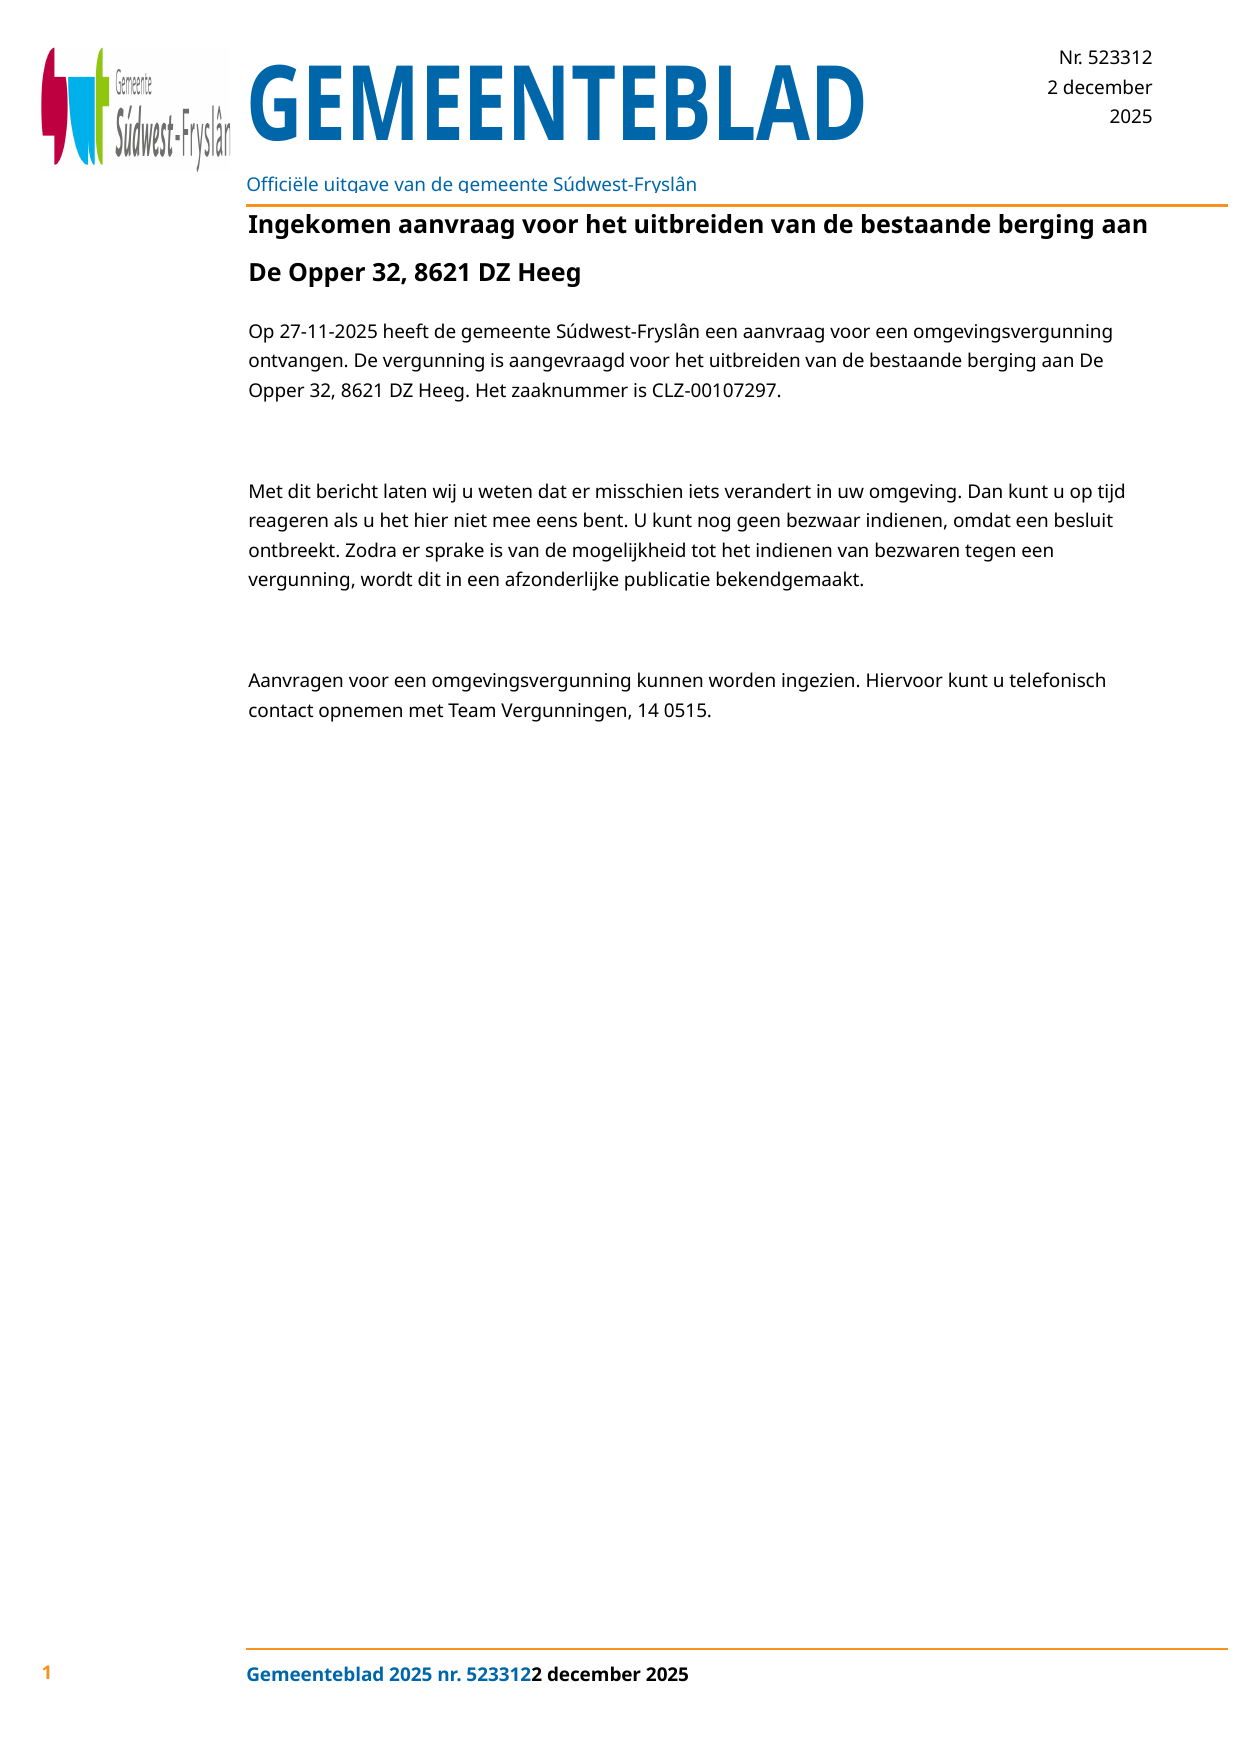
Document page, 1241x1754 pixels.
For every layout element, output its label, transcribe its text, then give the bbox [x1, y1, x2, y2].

picture [41, 47, 231, 172]
text Aanvragen voor een omgevingsvergunning kunnen worden ingezien. Hiervoor kunt u telefonisch contact opnemen met Team Vergunningen, 14 0515. [248, 667, 1152, 723]
text Op 27-11-2025 heeft de gemeente Súdwest-Fryslân een aanvraag voor een omgevingsvergunning ontvangen. De vergunning is aangevraagd voor het uitbreiden van de bestaande berging aan De Opper 32, 8621 DZ Heeg. Het zaaknummer is CLZ-00107297. [248, 318, 1152, 403]
text Ingekomen aanvraag voor het uitbreiden van de bestaande berging aan De Opper 32, 8621 DZ Heeg [248, 207, 1152, 288]
text Met dit bericht laten wij u weten dat er misschien iets verandert in uw omgeving. Dan kunt u op tijd reageren als u het hier niet mee eens bent. U kunt nog geen bezwaar indienen, omdat een besluit ontbreekt. Zodra er sprake is van de mogelijkheid tot het indienen van bezwaren tegen een vergunning, wordt dit in een afzonderlijke publicatie bekendgemaakt. [248, 478, 1152, 592]
